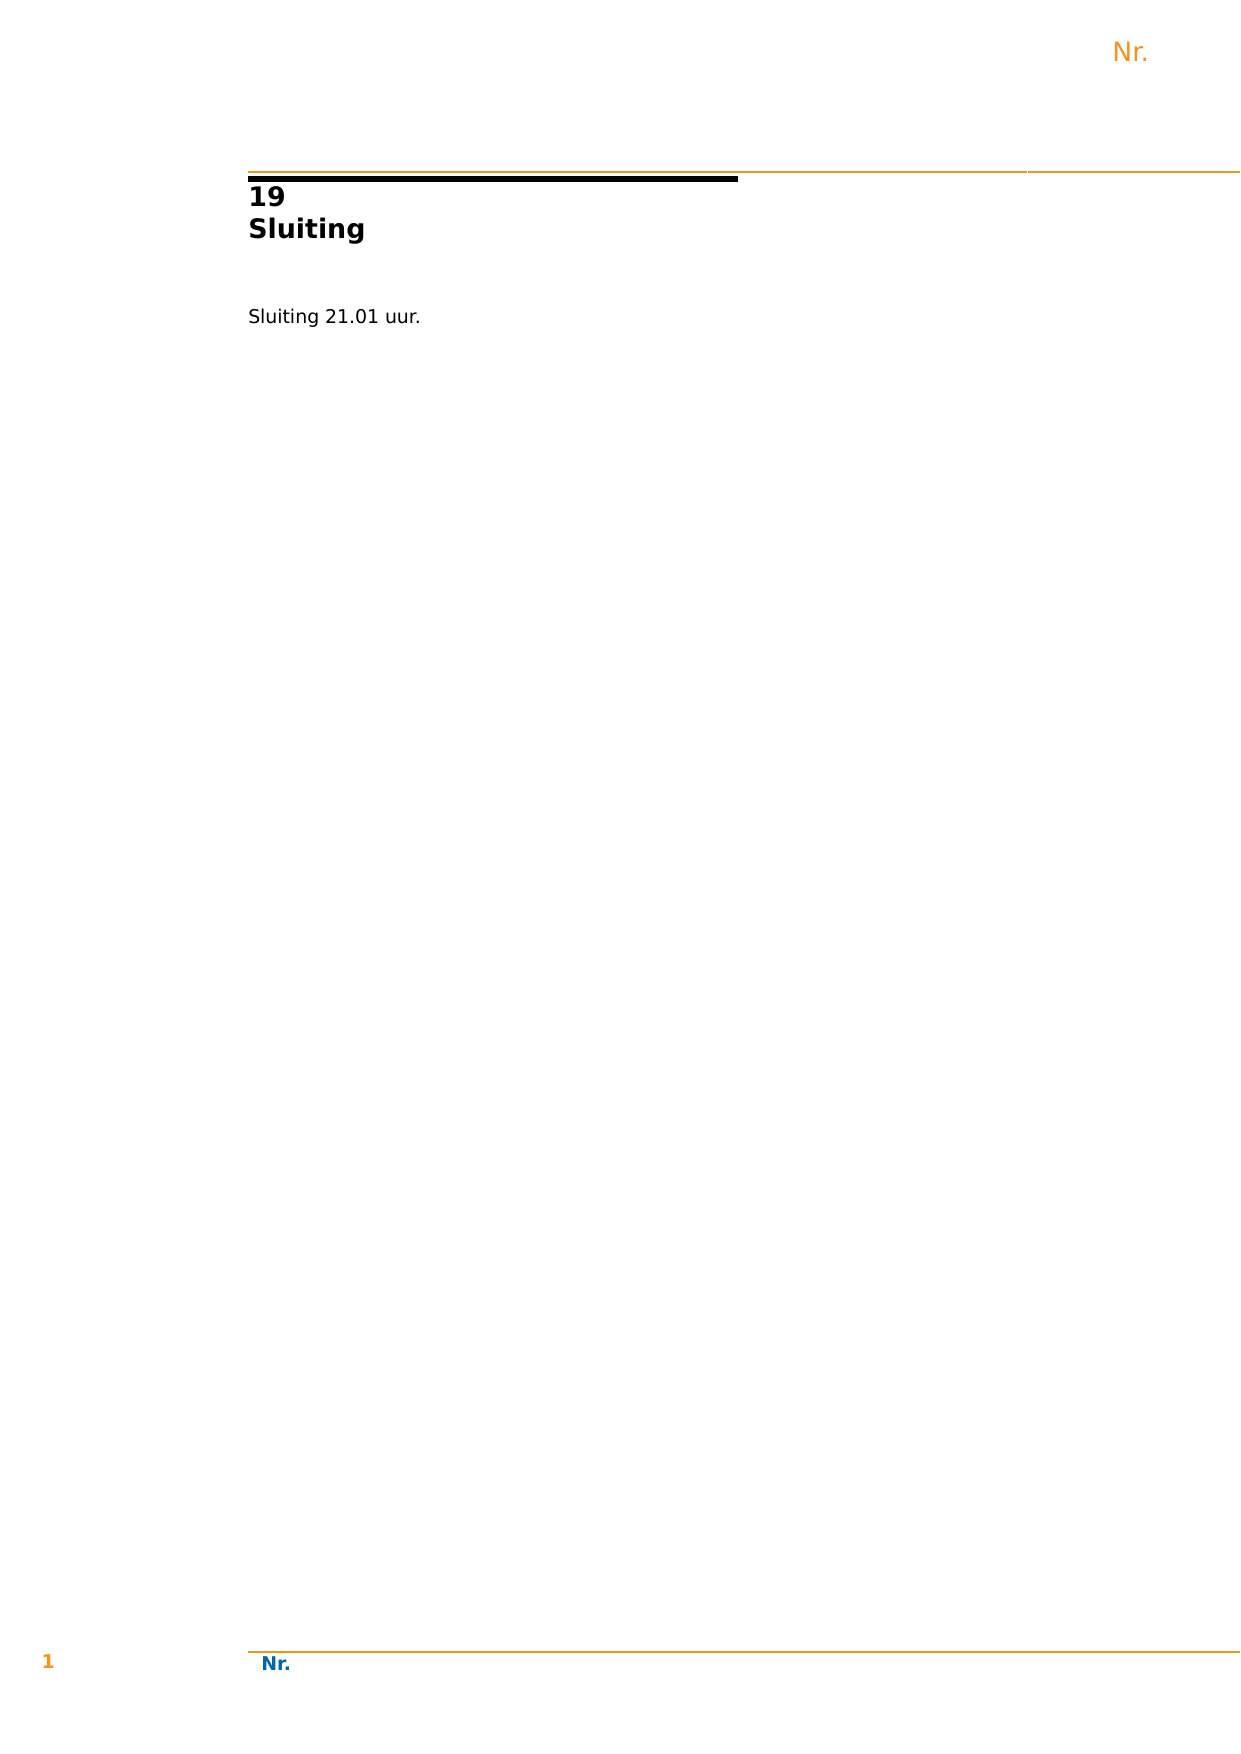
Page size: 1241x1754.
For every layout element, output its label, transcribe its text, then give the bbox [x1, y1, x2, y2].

title 19 Sluiting [248, 182, 691, 244]
text Sluiting 21.01 uur. [248, 306, 691, 328]
